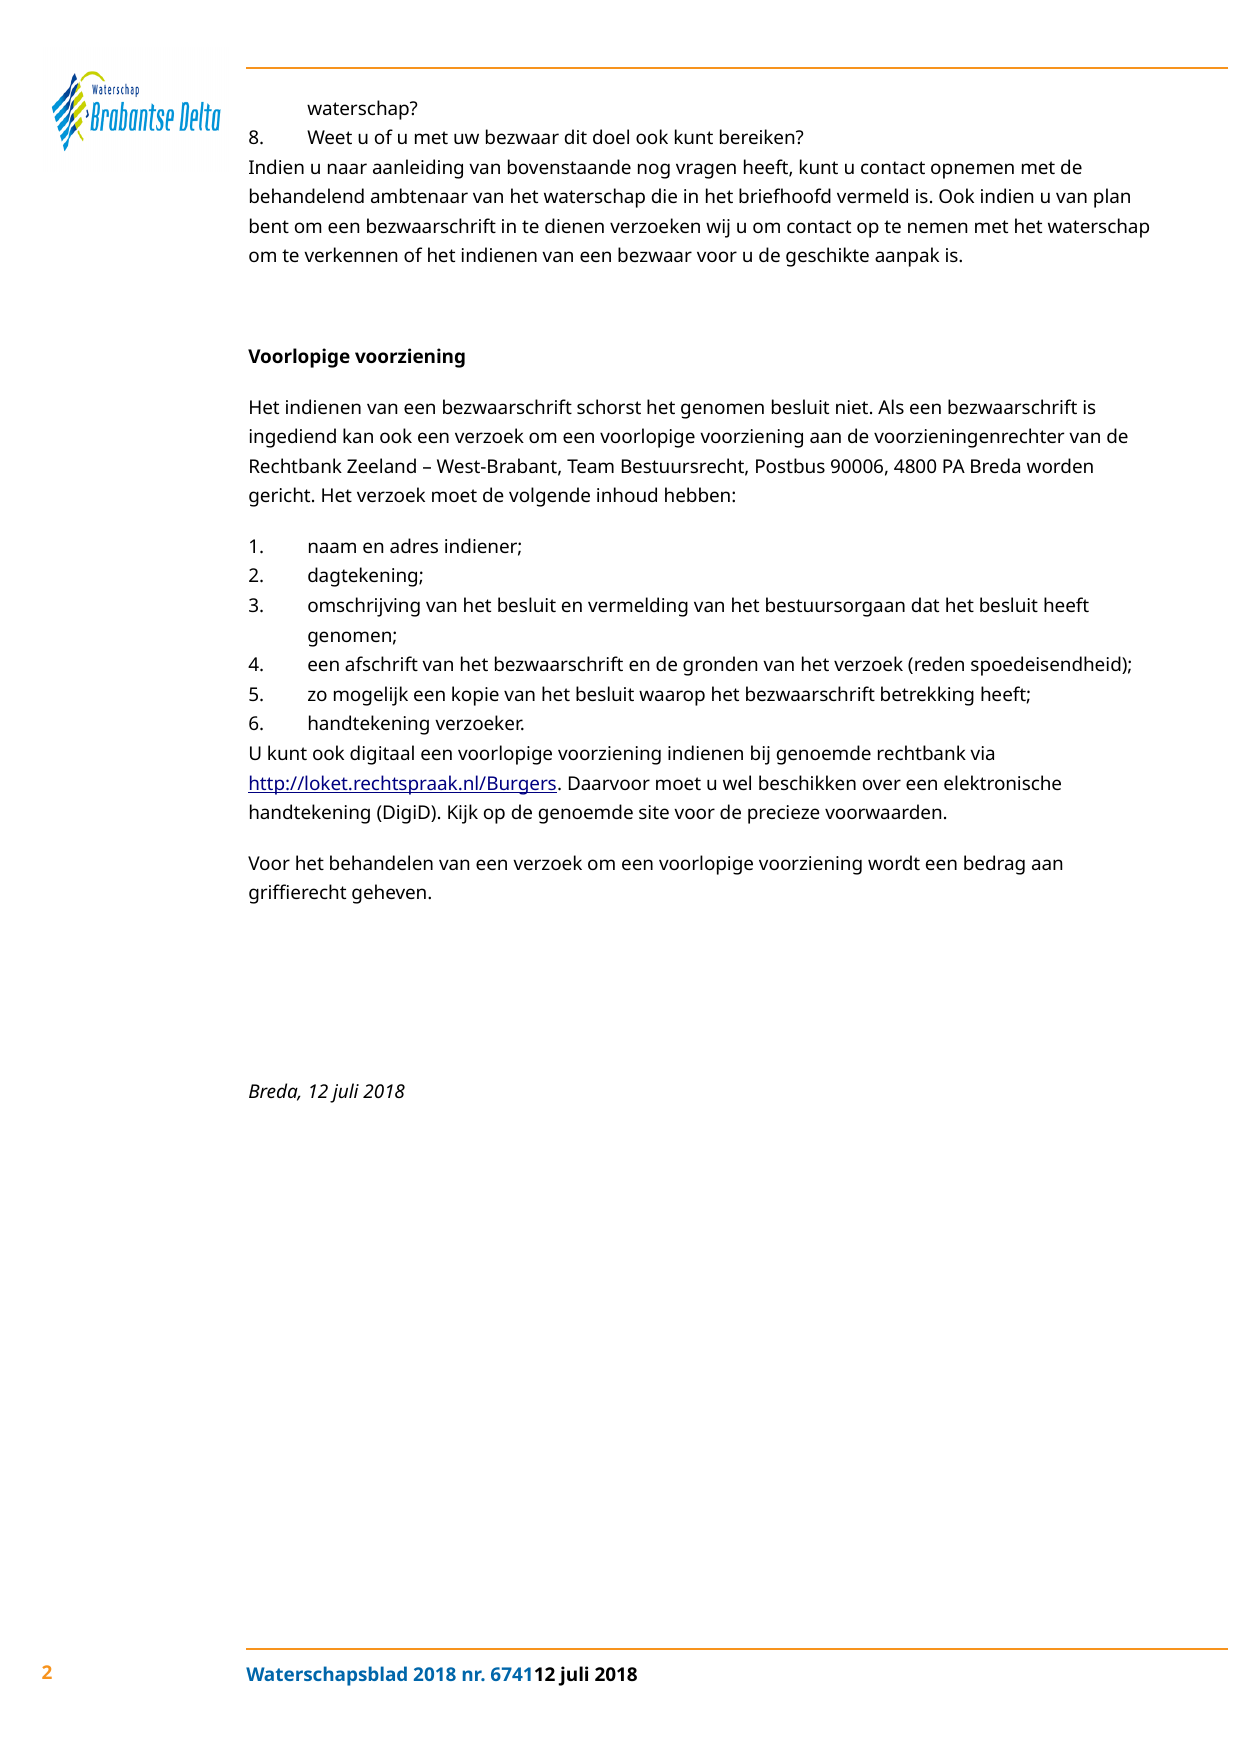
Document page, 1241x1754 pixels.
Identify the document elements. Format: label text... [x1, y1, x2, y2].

text Breda, 12 juli 2018 [248, 1078, 1152, 1104]
list omschrijving van het besluit en vermelding van het bestuursorgaan dat het besluit heeft genomen; [248, 592, 1152, 648]
list handtekening verzoeker. [248, 711, 1152, 736]
text Voorlopige voorziening [248, 343, 1152, 369]
list waterschap? [248, 95, 1152, 121]
text Het indienen van een bezwaarschrift schorst het genomen besluit niet. Als een bezwaarschrift is ingediend kan ook een verzoek om een voorlopige voorziening aan de voorzieningenrechter van de Rechtbank Zeeland – West-Brabant, Team Bestuursrecht, Postbus 90006, 4800 PA Breda worden gericht. Het verzoek moet de volgende inhoud hebben: [248, 394, 1152, 508]
picture [41, 47, 231, 172]
list zo mogelijk een kopie van het besluit waarop het bezwaarschrift betrekking heeft; [248, 681, 1152, 707]
list Weet u of u met uw bezwaar dit doel ook kunt bereiken? [248, 124, 1152, 150]
text Voor het behandelen van een verzoek om een voorlopige voorziening wordt een bedrag aan griffierecht geheven. [248, 850, 1152, 905]
list naam en adres indiener; [248, 533, 1152, 559]
text U kunt ook digitaal een voorlopige voorziening indienen bij genoemde rechtbank via http://loket.rechtspraak.nl/Burgers. Daarvoor moet u wel beschikken over een elektronische handtekening (DigiD). Kijk op de genoemde site voor de precieze voorwaarden. [248, 740, 1152, 825]
list een afschrift van het bezwaarschrift en de gronden van het verzoek (reden spoedeisendheid); [248, 651, 1152, 677]
text Indien u naar aanleiding van bovenstaande nog vragen heeft, kunt u contact opnemen met de behandelend ambtenaar van het waterschap die in het briefhoofd vermeld is. Ook indien u van plan bent om een bezwaarschrift in te dienen verzoeken wij u om contact op te nemen met het waterschap om te verkennen of het indienen van een bezwaar voor u de geschikte aanpak is. [248, 154, 1152, 268]
list dagtekening; [248, 563, 1152, 588]
